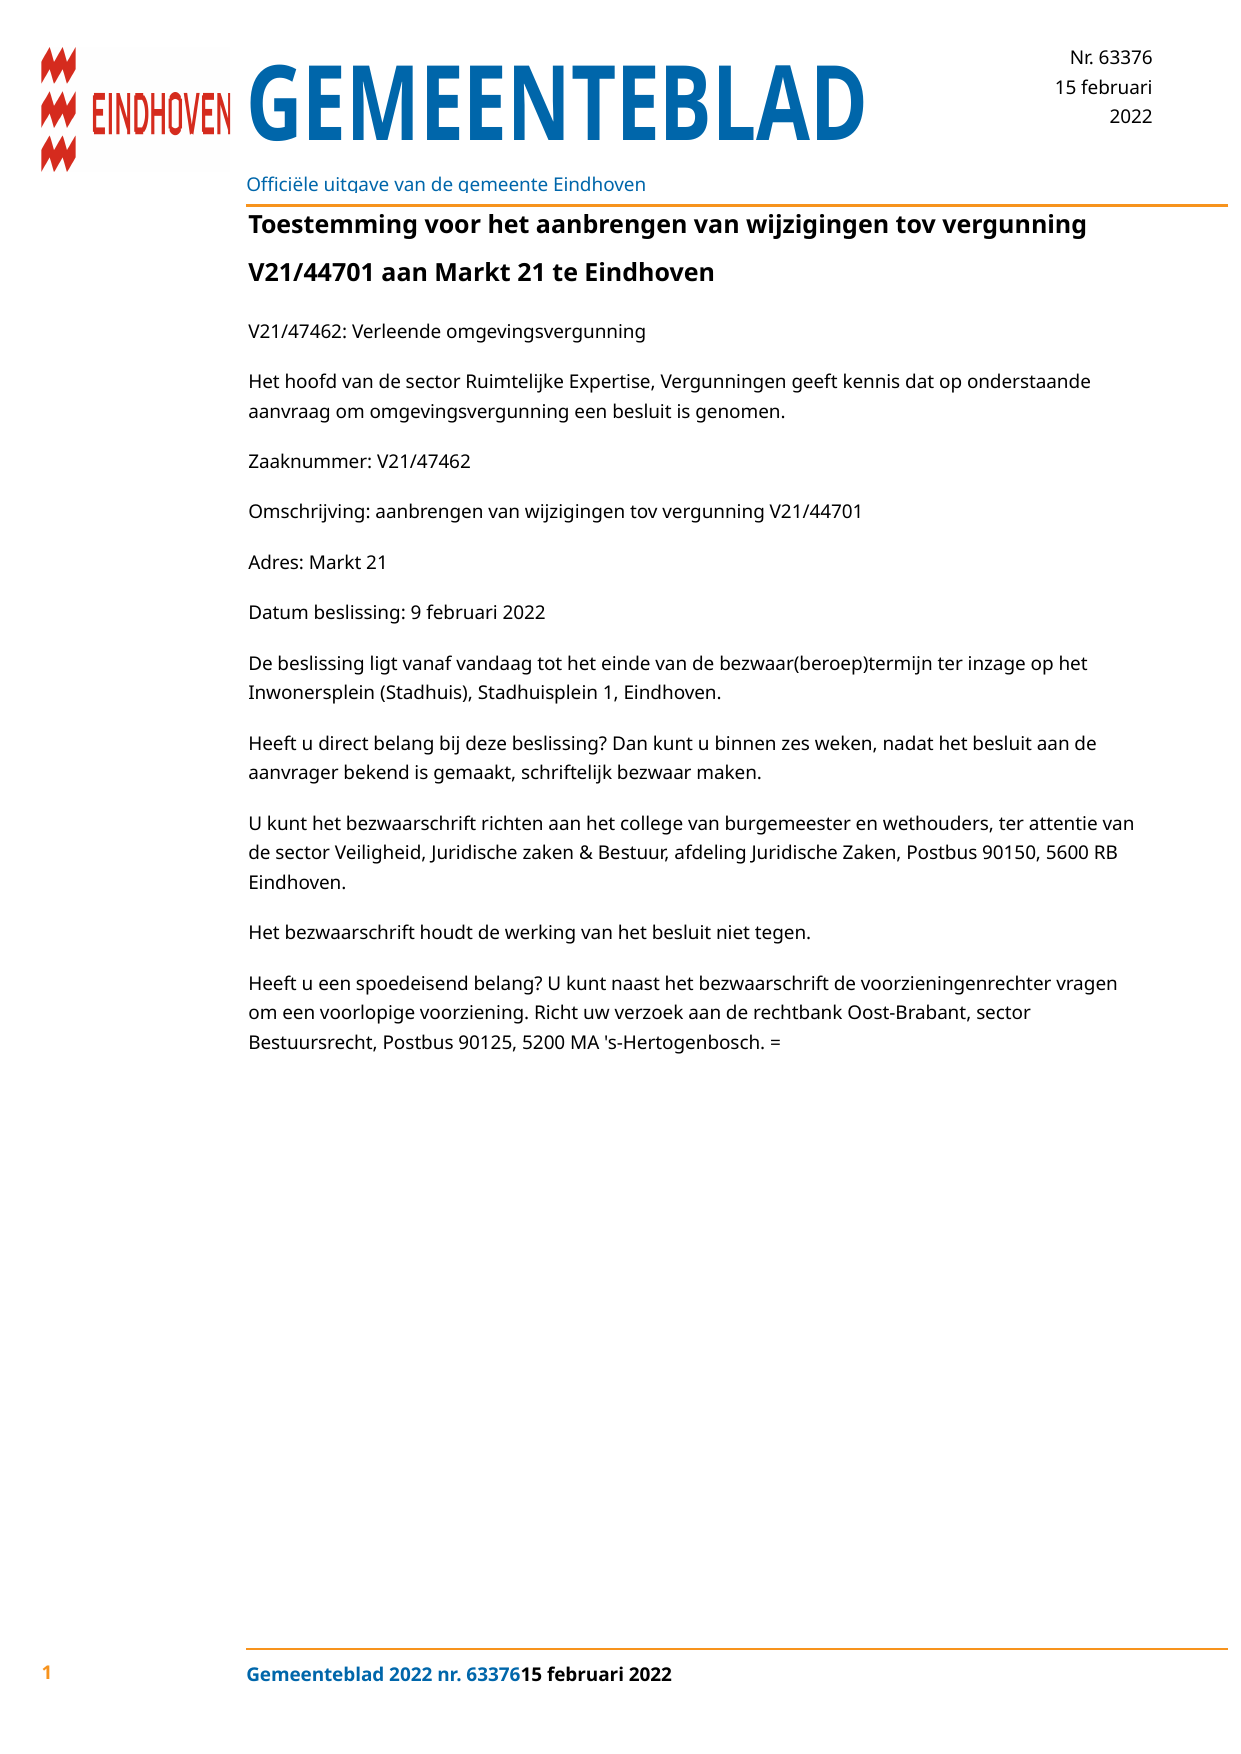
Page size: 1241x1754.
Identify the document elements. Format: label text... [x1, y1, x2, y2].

text Het hoofd van de sector Ruimtelijke Expertise, Vergunningen geeft kennis dat op onderstaande aanvraag om omgevingsvergunning een besluit is genomen. [248, 368, 1152, 424]
text Datum beslissing: 9 februari 2022 [248, 599, 1152, 625]
text Heeft u een spoedeisend belang? U kunt naast het bezwaarschrift de voorzieningenrechter vragen om een voorlopige voorziening. Richt uw verzoek aan de rechtbank Oost-Brabant, sector Bestuursrecht, Postbus 90125, 5200 MA 's-Hertogenbosch. = [248, 970, 1152, 1055]
text Heeft u direct belang bij deze beslissing? Dan kunt u binnen zes weken, nadat het besluit aan de aanvrager bekend is gemaakt, schriftelijk bezwaar maken. [248, 730, 1152, 785]
text Toestemming voor het aanbrengen van wijzigingen tov vergunning V21/44701 aan Markt 21 te Eindhoven [248, 207, 1152, 288]
text Adres: Markt 21 [248, 549, 1152, 575]
text V21/47462: Verleende omgevingsvergunning [248, 318, 1152, 344]
text Omschrijving: aanbrengen van wijzigingen tov vergunning V21/44701 [248, 499, 1152, 524]
text Zaaknummer: V21/47462 [248, 448, 1152, 474]
text De beslissing ligt vanaf vandaag tot het einde van de bezwaar(beroep)termijn ter inzage op het Inwonersplein (Stadhuis), Stadhuisplein 1, Eindhoven. [248, 650, 1152, 705]
text U kunt het bezwaarschrift richten aan het college van burgemeester en wethouders, ter attentie van de sector Veiligheid, Juridische zaken & Bestuur, afdeling Juridische Zaken, Postbus 90150, 5600 RB Eindhoven. [248, 810, 1152, 895]
text Het bezwaarschrift houdt de werking van het besluit niet tegen. [248, 919, 1152, 945]
picture [41, 47, 231, 172]
